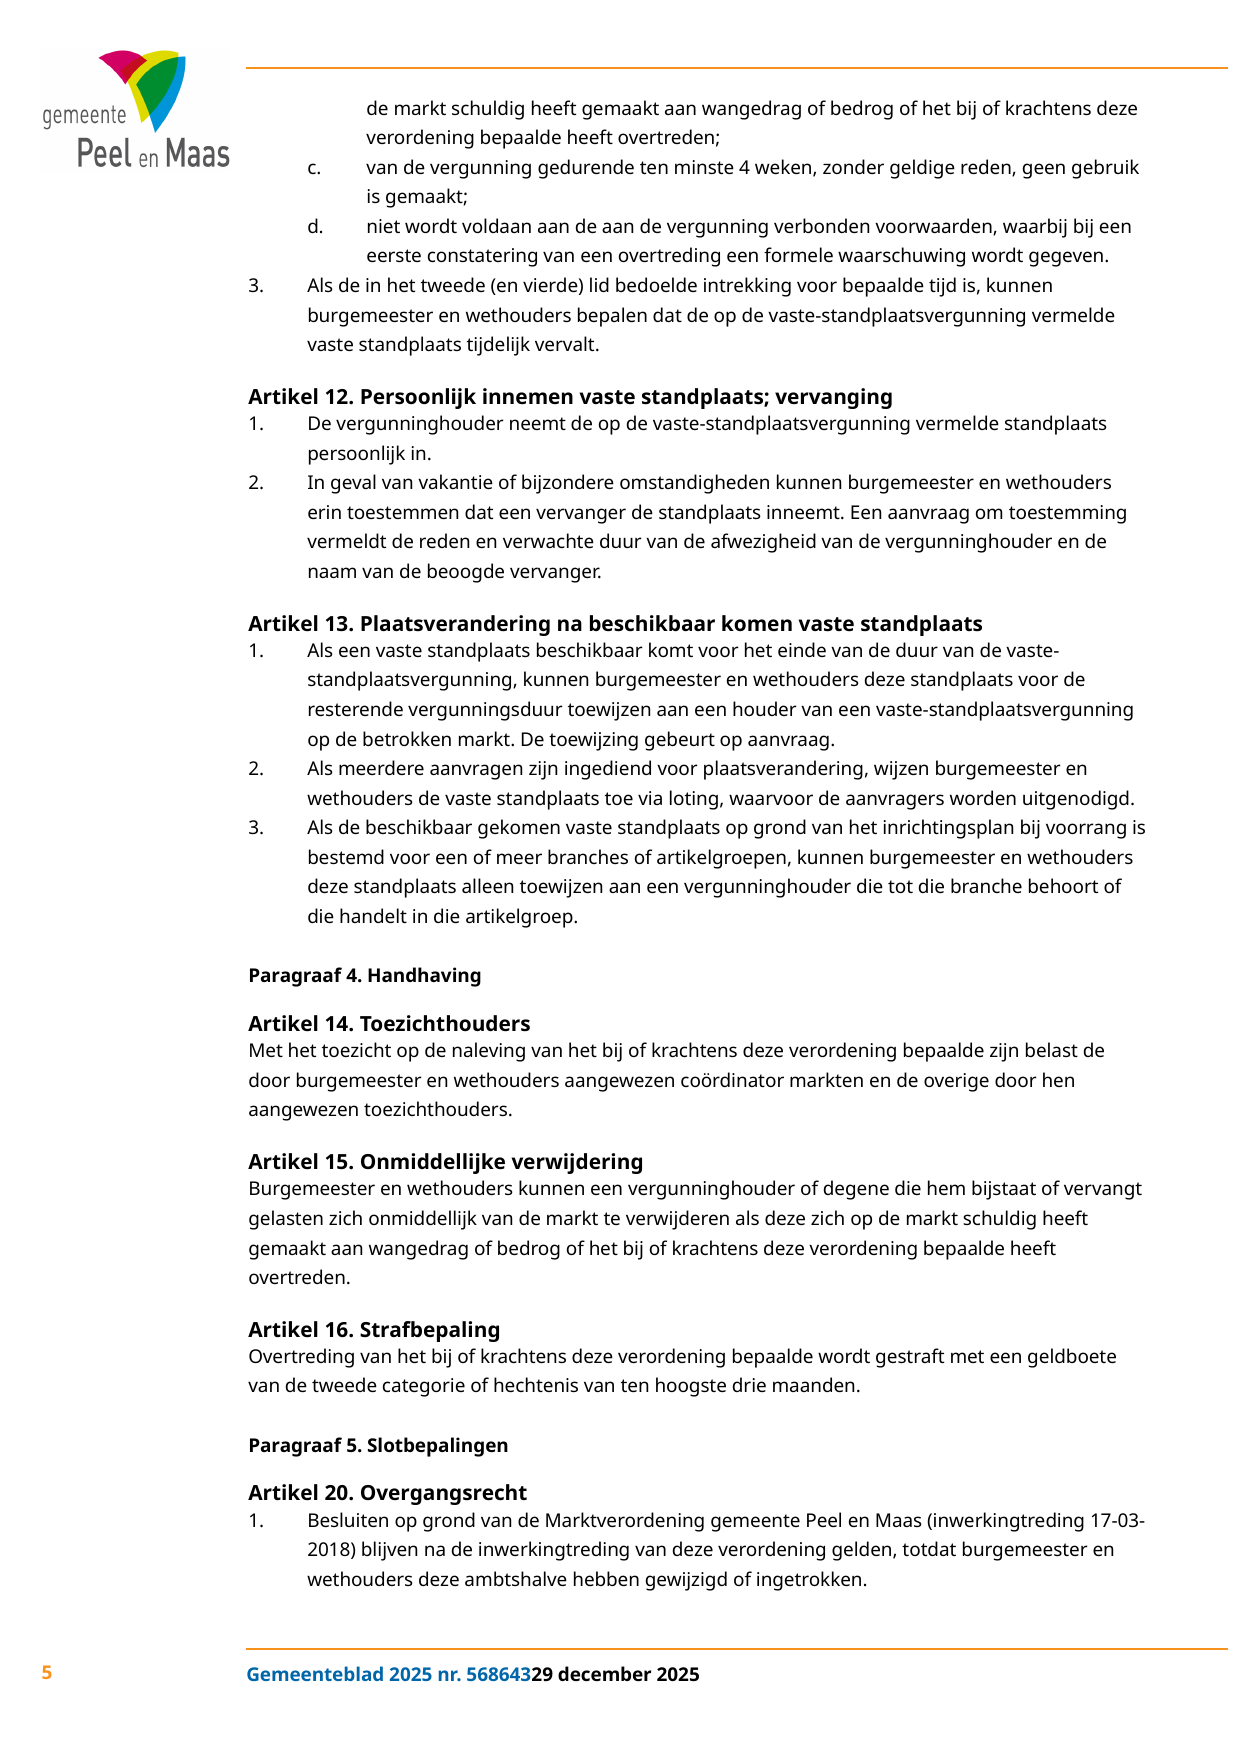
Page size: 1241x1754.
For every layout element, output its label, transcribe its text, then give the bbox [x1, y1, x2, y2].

list Besluiten op grond van de Marktverordening gemeente Peel en Maas (inwerkingtreding 17-03-2018) blijven na de inwerkingtreding van deze verordening gelden, totdat burgemeester en wethouders deze ambtshalve hebben gewijzigd of ingetrokken. [248, 1507, 1152, 1592]
text Artikel 16. Strafbepaling [248, 1315, 1152, 1343]
text Artikel 14. Toezichthouders [248, 1009, 1152, 1037]
list Als een vaste standplaats beschikbaar komt voor het einde van de duur van de vaste-standplaatsvergunning, kunnen burgemeester en wethouders deze standplaats voor de resterende vergunningsduur toewijzen aan een houder van een vaste-standplaatsvergunning op de betrokken markt. De toewijzing gebeurt op aanvraag. [248, 637, 1152, 752]
picture [41, 47, 231, 172]
list De vergunninghouder neemt de op de vaste-standplaatsvergunning vermelde standplaats persoonlijk in. [248, 410, 1152, 466]
text Artikel 15. Onmiddellijke verwijdering [248, 1147, 1152, 1176]
list de markt schuldig heeft gemaakt aan wangedrag of bedrog of het bij of krachtens deze verordening bepaalde heeft overtreden; [307, 95, 1152, 150]
text Burgemeester en wethouders kunnen een vergunninghouder of degene die hem bijstaat of vervangt gelasten zich onmiddellijk van de markt te verwijderen als deze zich op de markt schuldig heeft gemaakt aan wangedrag of bedrog of het bij of krachtens deze verordening bepaalde heeft overtreden. [248, 1176, 1152, 1290]
text Met het toezicht op de naleving van het bij of krachtens deze verordening bepaalde zijn belast de door burgemeester en wethouders aangewezen coördinator markten en de overige door hen aangewezen toezichthouders. [248, 1037, 1152, 1122]
text Overtreding van het bij of krachtens deze verordening bepaalde wordt gestraft met een geldboete van de tweede categorie of hechtenis van ten hoogste drie maanden. [248, 1343, 1152, 1398]
list Als de beschikbaar gekomen vaste standplaats op grond van het inrichtingsplan bij voorrang is bestemd voor een of meer branches of artikelgroepen, kunnen burgemeester en wethouders deze standplaats alleen toewijzen aan een vergunninghouder die tot die branche behoort of die handelt in die artikelgroep. [248, 814, 1152, 929]
list In geval van vakantie of bijzondere omstandigheden kunnen burgemeester en wethouders erin toestemmen dat een vervanger de standplaats inneemt. Een aanvraag om toestemming vermeldt de reden en verwachte duur van de afwezigheid van de vergunninghouder en de naam van de beoogde vervanger. [248, 469, 1152, 584]
text Artikel 13. Plaatsverandering na beschikbaar komen vaste standplaats [248, 609, 1152, 637]
text Artikel 12. Persoonlijk innemen vaste standplaats; vervanging [248, 382, 1152, 410]
text Paragraaf 5. Slotbepalingen [248, 1432, 1152, 1458]
list Als meerdere aanvragen zijn ingediend voor plaatsverandering, wijzen burgemeester en wethouders de vaste standplaats toe via loting, waarvoor de aanvragers worden uitgenodigd. [248, 755, 1152, 811]
list van de vergunning gedurende ten minste 4 weken, zonder geldige reden, geen gebruik is gemaakt; [307, 154, 1152, 209]
text Artikel 20. Overgangsrecht [248, 1478, 1152, 1507]
text Paragraaf 4. Handhaving [248, 962, 1152, 988]
list niet wordt voldaan aan de aan de vergunning verbonden voorwaarden, waarbij bij een eerste constatering van een overtreding een formele waarschuwing wordt gegeven. [307, 213, 1152, 268]
list Als de in het tweede (en vierde) lid bedoelde intrekking voor bepaalde tijd is, kunnen burgemeester en wethouders bepalen dat de op de vaste-standplaatsvergunning vermelde vaste standplaats tijdelijk vervalt. [248, 272, 1152, 357]
